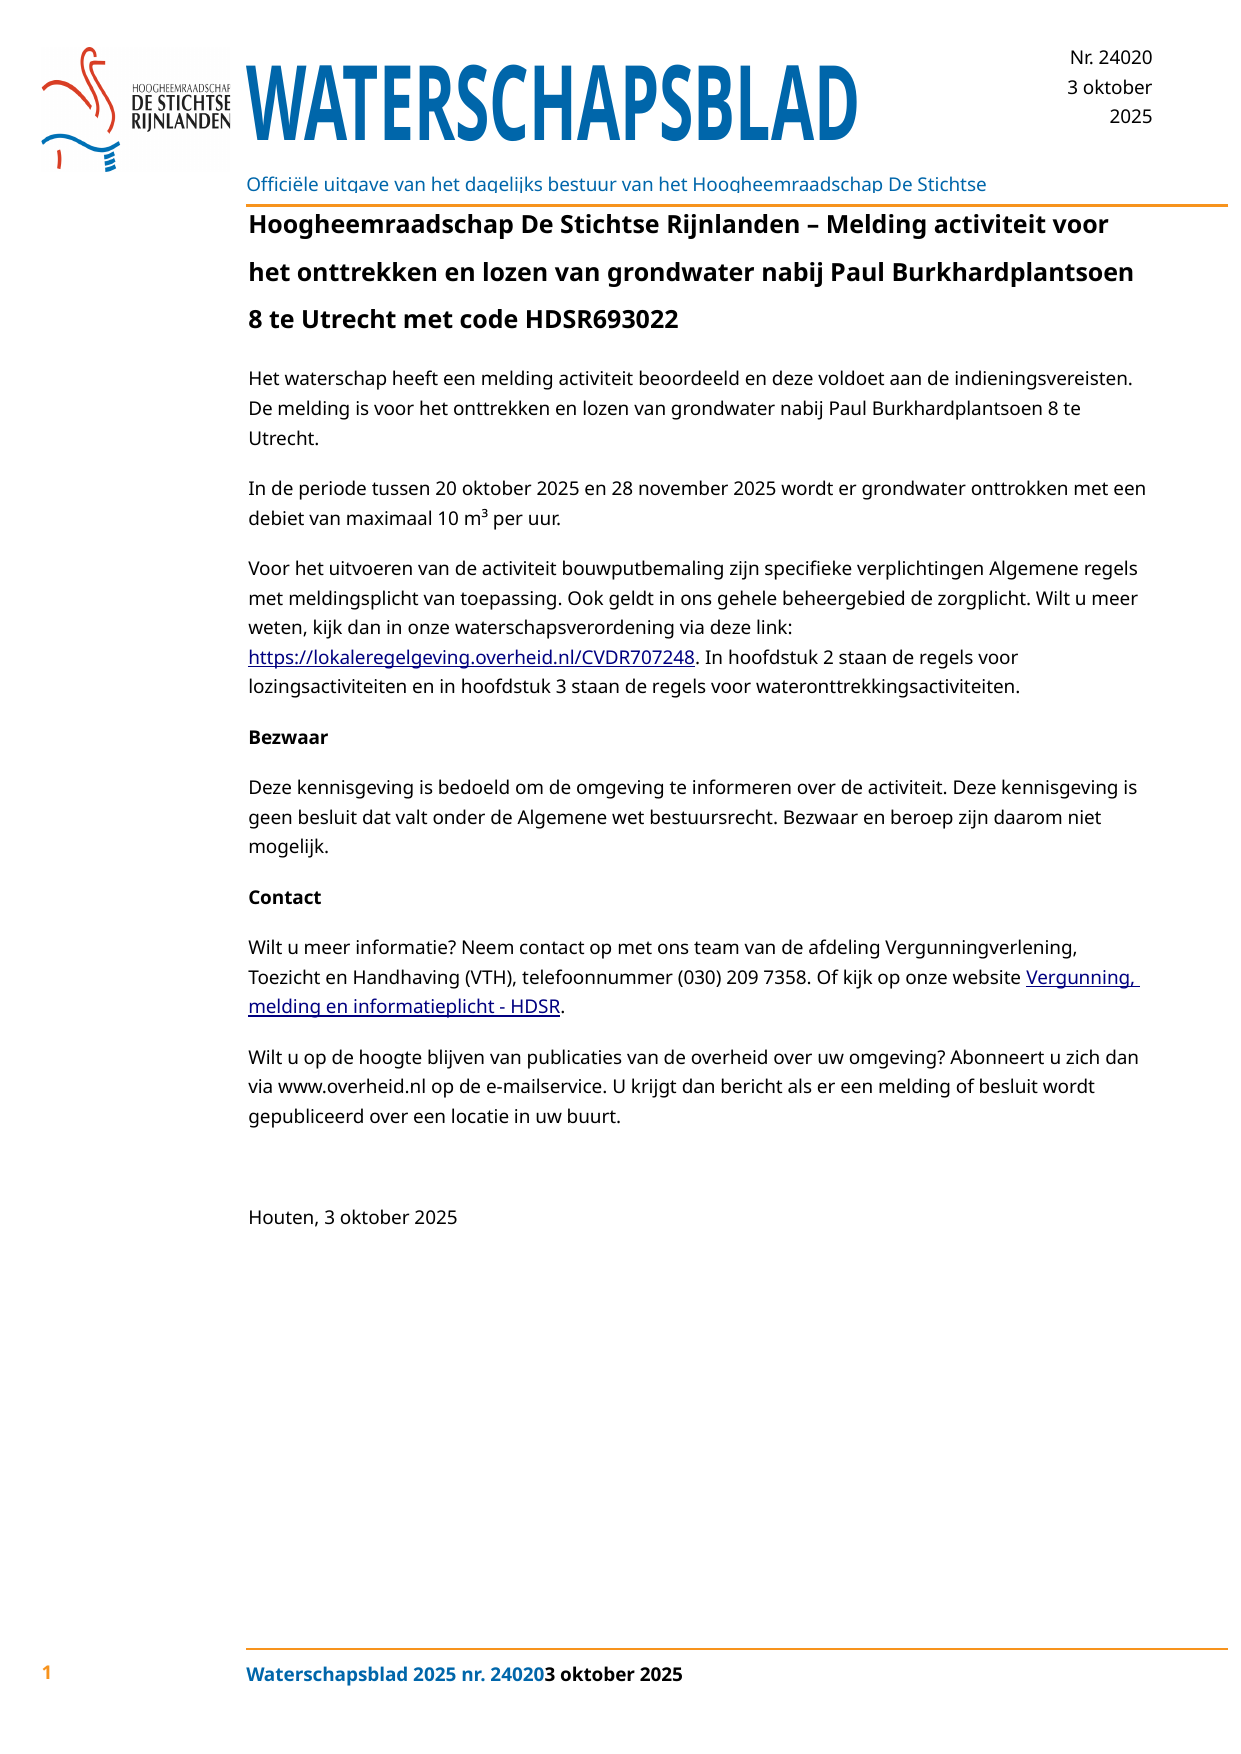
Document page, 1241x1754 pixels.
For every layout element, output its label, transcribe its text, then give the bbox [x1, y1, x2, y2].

picture [41, 47, 231, 172]
text Contact [248, 884, 1152, 909]
text Wilt u meer informatie? Neem contact op met ons team van de afdeling Vergunningverlening, Toezicht en Handhaving (VTH), telefoonnummer (030) 209 7358. Of kijk op onze website Vergunning, melding en informatieplicht - HDSR. [248, 934, 1152, 1019]
text Houten, 3 oktober 2025 [248, 1204, 1152, 1229]
text In de periode tussen 20 oktober 2025 en 28 november 2025 wordt er grondwater onttrokken met een debiet van maximaal 10 m³ per uur. [248, 475, 1152, 530]
text Voor het uitvoeren van de activiteit bouwputbemaling zijn specifieke verplichtingen Algemene regels met meldingsplicht van toepassing. Ook geldt in ons gehele beheergebied de zorgplicht. Wilt u meer weten, kijk dan in onze waterschapsverordening via deze link: https://lokaleregelgeving.overheid.nl/CVDR707248. In hoofdstuk 2 staan de regels voor lozingsactiviteiten en in hoofdstuk 3 staan de regels voor wateronttrekkingsactiviteiten. [248, 555, 1152, 699]
text Hoogheemraadschap De Stichtse Rijnlanden – Melding activiteit voor het onttrekken en lozen van grondwater nabij Paul Burkhardplantsoen 8 te Utrecht met code HDSR693022 [248, 207, 1152, 336]
text Wilt u op de hoogte blijven van publicaties van de overheid over uw omgeving? Abonneert u zich dan via www.overheid.nl op de e-mailservice. U krijgt dan bericht als er een melding of besluit wordt gepubliceerd over een locatie in uw buurt. [248, 1044, 1152, 1129]
text Deze kennisgeving is bedoeld om de omgeving te informeren over de activiteit. Deze kennisgeving is geen besluit dat valt onder de Algemene wet bestuursrecht. Bezwaar en beroep zijn daarom niet mogelijk. [248, 774, 1152, 859]
text Bezwaar [248, 724, 1152, 749]
text Het waterschap heeft een melding activiteit beoordeeld en deze voldoet aan de indieningsvereisten. De melding is voor het onttrekken en lozen van grondwater nabij Paul Burkhardplantsoen 8 te Utrecht. [248, 366, 1152, 450]
